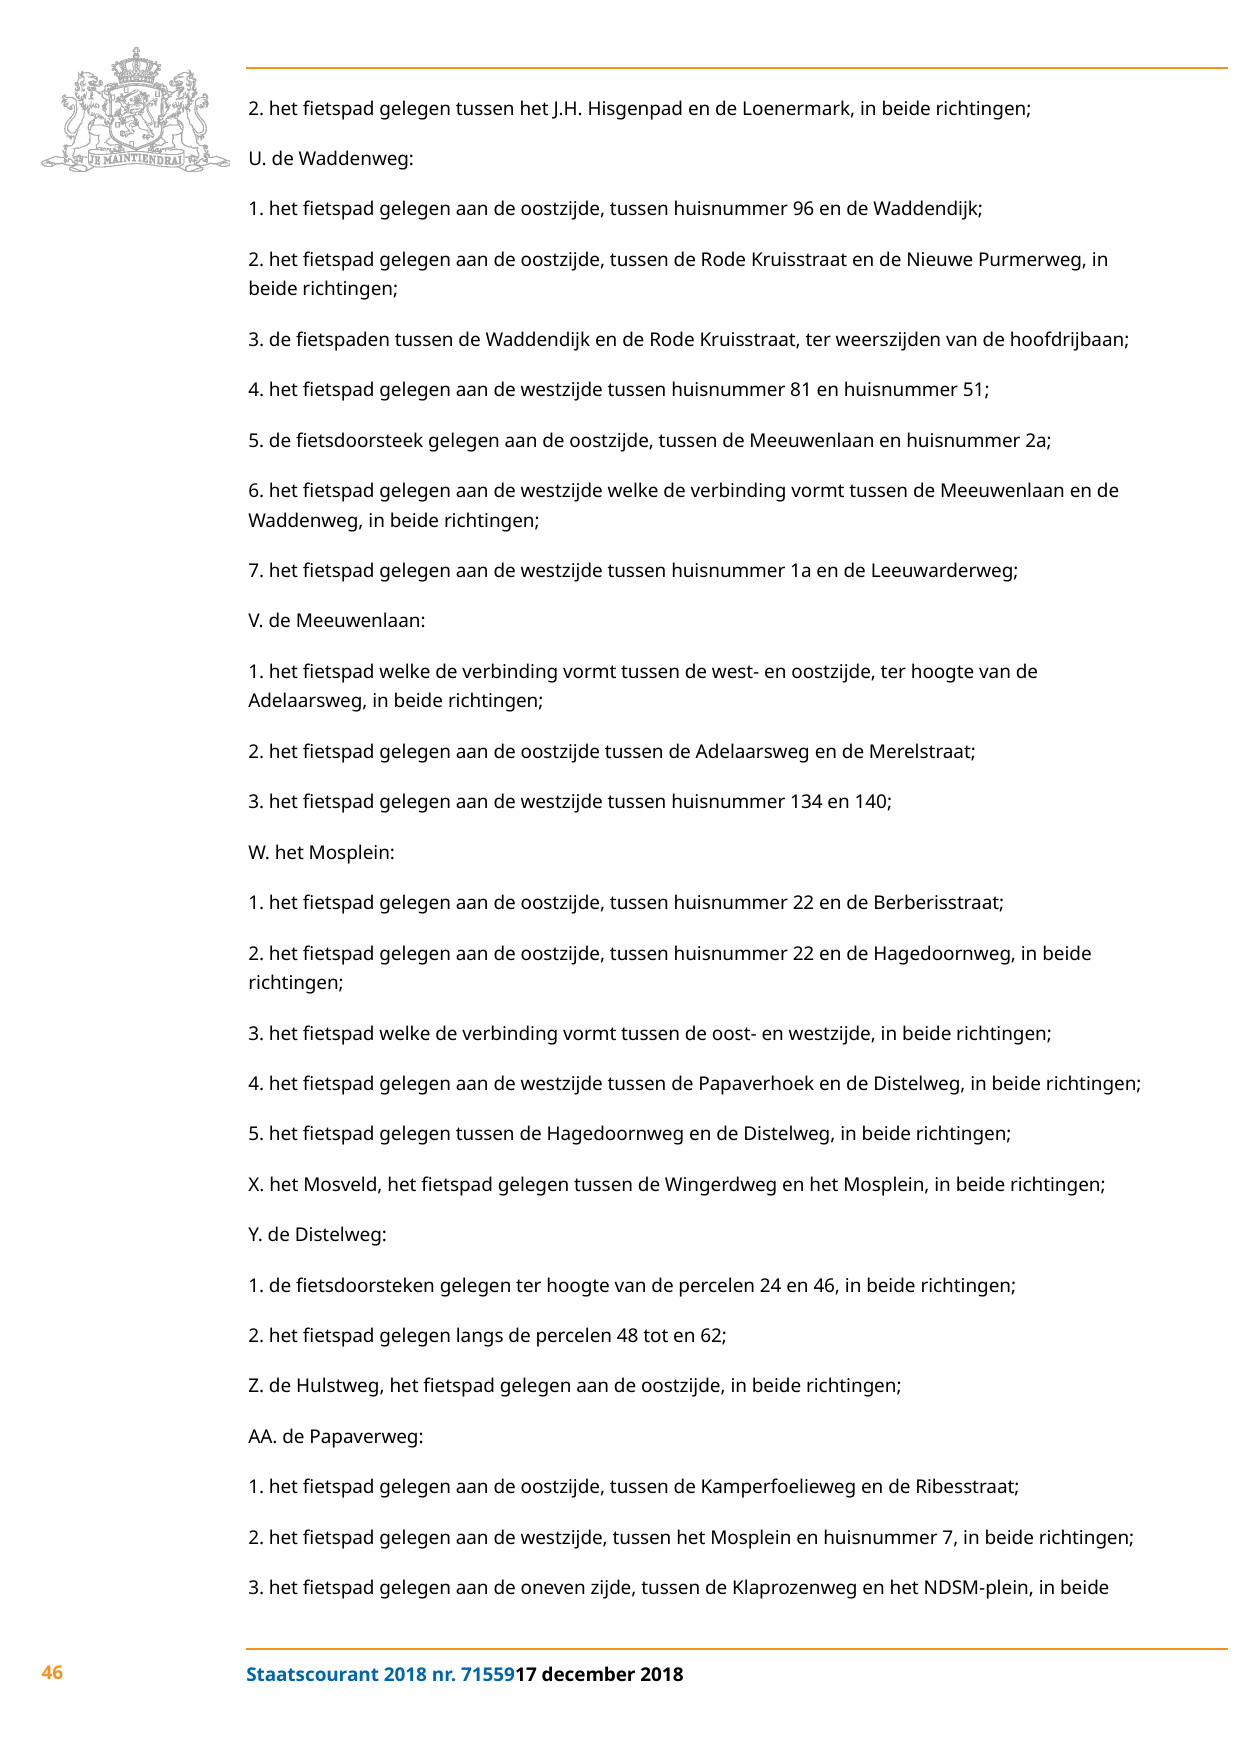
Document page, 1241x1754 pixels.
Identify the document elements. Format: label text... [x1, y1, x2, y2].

text 1. het fietspad gelegen aan de oostzijde, tussen de Kamperfoelieweg en de Ribesstraat; [248, 1473, 1152, 1499]
text 1. het fietspad gelegen aan de oostzijde, tussen huisnummer 22 en de Berberisstraat; [248, 889, 1152, 915]
text W. het Mosplein: [248, 839, 1152, 865]
picture [41, 47, 231, 172]
text 2. het fietspad gelegen aan de oostzijde, tussen huisnummer 22 en de Hagedoornweg, in beide richtingen; [248, 940, 1152, 995]
text 2. het fietspad gelegen tussen het J.H. Hisgenpad en de Loenermark, in beide richtingen; [248, 95, 1152, 121]
text 7. het fietspad gelegen aan de westzijde tussen huisnummer 1a en de Leeuwarderweg; [248, 557, 1152, 583]
text 3. het fietspad welke de verbinding vormt tussen de oost- en westzijde, in beide richtingen; [248, 1020, 1152, 1046]
text X. het Mosveld, het fietspad gelegen tussen de Wingerdweg en het Mosplein, in beide richtingen; [248, 1171, 1152, 1197]
text Y. de Distelweg: [248, 1221, 1152, 1247]
text U. de Waddenweg: [248, 145, 1152, 171]
text 1. het fietspad gelegen aan de oostzijde, tussen huisnummer 96 en de Waddendijk; [248, 196, 1152, 221]
text 3. het fietspad gelegen aan de oneven zijde, tussen de Klaprozenweg en het NDSM-plein, in beide [248, 1574, 1152, 1600]
text 3. de fietspaden tussen de Waddendijk en de Rode Kruisstraat, ter weerszijden van de hoofdrijbaan; [248, 326, 1152, 352]
text 4. het fietspad gelegen aan de westzijde tussen de Papaverhoek en de Distelweg, in beide richtingen; [248, 1070, 1152, 1096]
text 4. het fietspad gelegen aan de westzijde tussen huisnummer 81 en huisnummer 51; [248, 376, 1152, 402]
text Z. de Hulstweg, het fietspad gelegen aan de oostzijde, in beide richtingen; [248, 1373, 1152, 1398]
text 5. de fietsdoorsteek gelegen aan de oostzijde, tussen de Meeuwenlaan en huisnummer 2a; [248, 427, 1152, 453]
text 1. de fietsdoorsteken gelegen ter hoogte van de percelen 24 en 46, in beide richtingen; [248, 1272, 1152, 1298]
text V. de Meeuwenlaan: [248, 608, 1152, 633]
text 2. het fietspad gelegen aan de oostzijde tussen de Adelaarsweg en de Merelstraat; [248, 738, 1152, 764]
text 6. het fietspad gelegen aan de westzijde welke de verbinding vormt tussen de Meeuwenlaan en de Waddenweg, in beide richtingen; [248, 477, 1152, 533]
text 2. het fietspad gelegen langs de percelen 48 tot en 62; [248, 1322, 1152, 1348]
text AA. de Papaverweg: [248, 1423, 1152, 1449]
text 3. het fietspad gelegen aan de westzijde tussen huisnummer 134 en 140; [248, 788, 1152, 814]
text 2. het fietspad gelegen aan de westzijde, tussen het Mosplein en huisnummer 7, in beide richtingen; [248, 1524, 1152, 1550]
text 1. het fietspad welke de verbinding vormt tussen de west- en oostzijde, ter hoogte van de Adelaarsweg, in beide richtingen; [248, 658, 1152, 713]
text 5. het fietspad gelegen tussen de Hagedoornweg en de Distelweg, in beide richtingen; [248, 1121, 1152, 1146]
text 2. het fietspad gelegen aan de oostzijde, tussen de Rode Kruisstraat en de Nieuwe Purmerweg, in beide richtingen; [248, 246, 1152, 301]
